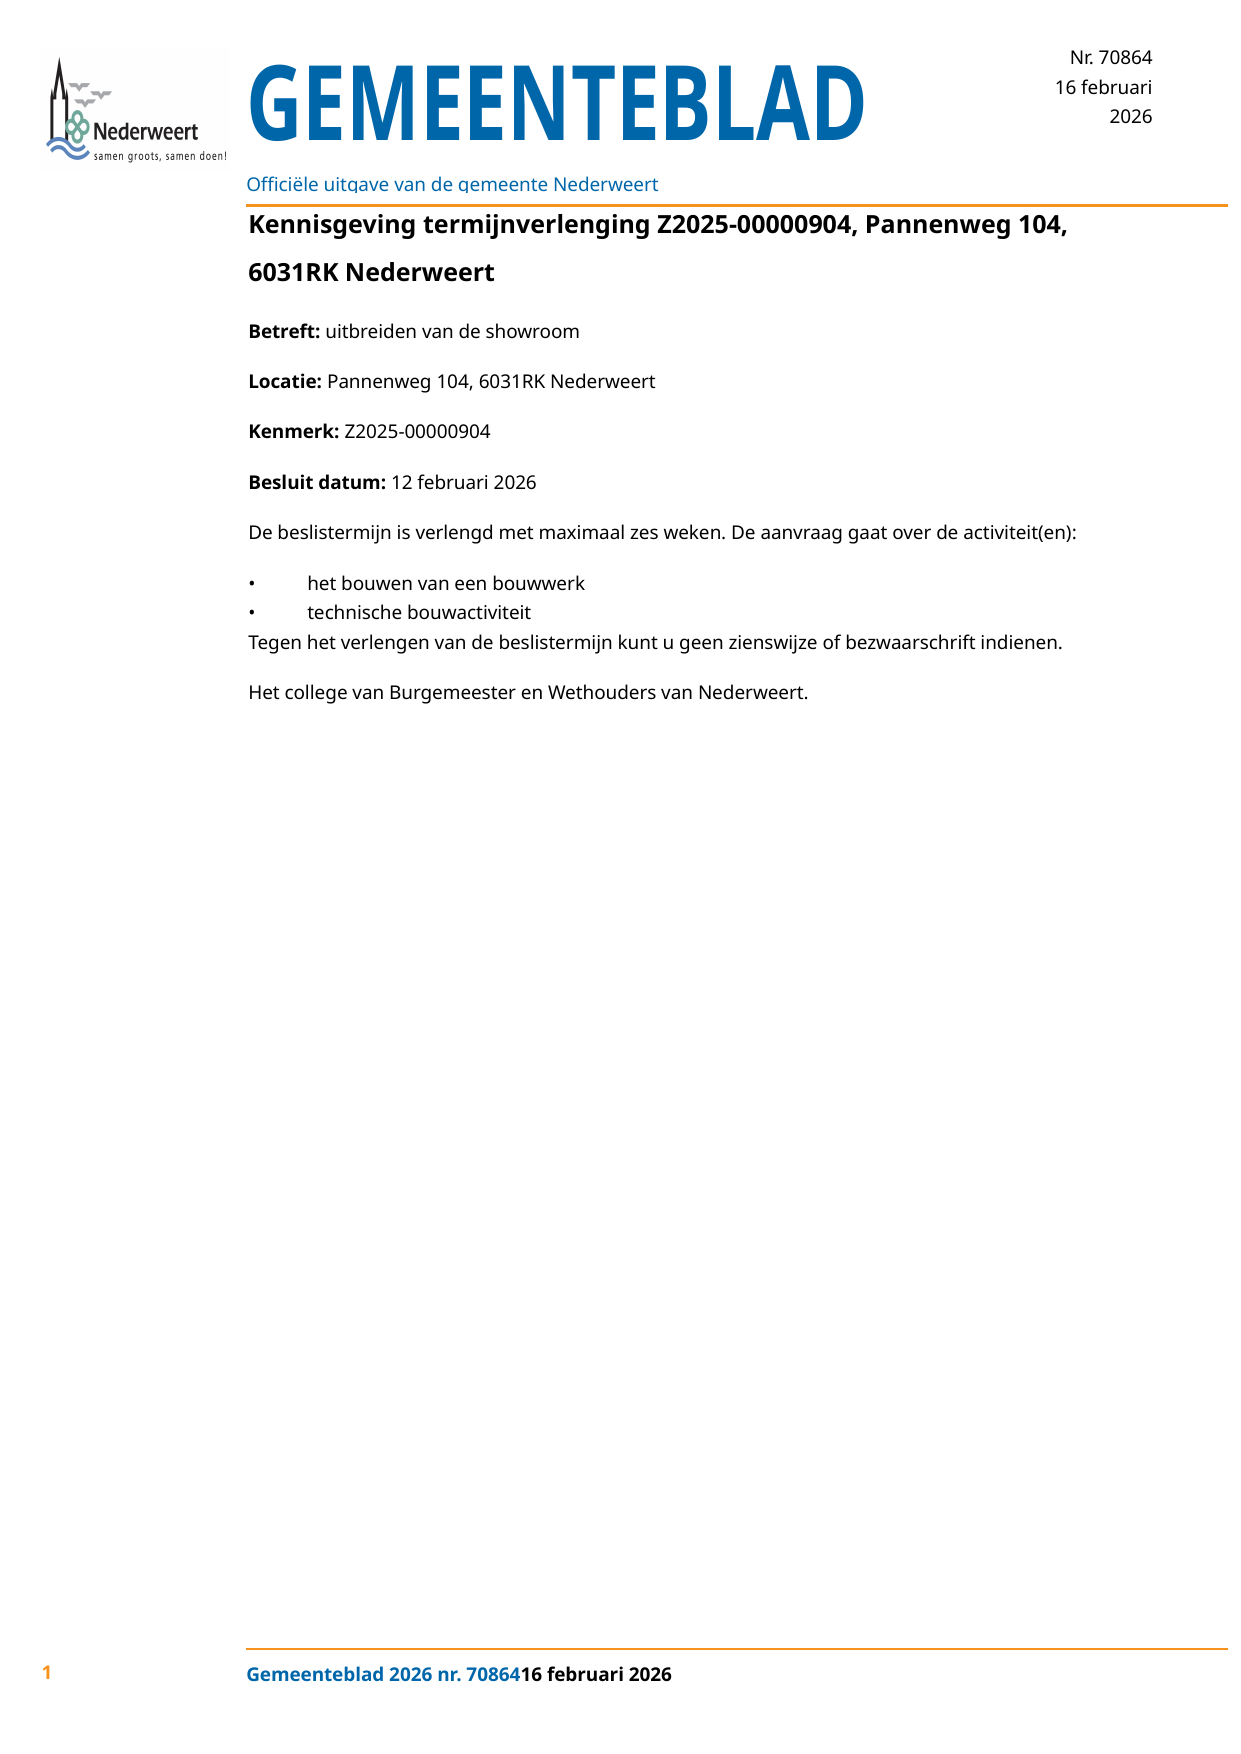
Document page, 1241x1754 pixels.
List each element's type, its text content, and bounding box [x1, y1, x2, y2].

picture [41, 47, 231, 172]
text Tegen het verlengen van de beslistermijn kunt u geen zienswijze of bezwaarschrift indienen. [248, 629, 1152, 655]
list het bouwen van een bouwwerk [248, 570, 1152, 596]
text De beslistermijn is verlengd met maximaal zes weken. De aanvraag gaat over de activiteit(en): [248, 519, 1152, 545]
text Kennisgeving termijnverlenging Z2025-00000904, Pannenweg 104, 6031RK Nederweert [248, 207, 1152, 288]
text Locatie: Pannenweg 104, 6031RK Nederweert [248, 368, 1152, 394]
text Betreft: uitbreiden van de showroom [248, 318, 1152, 344]
list technische bouwactiviteit [248, 599, 1152, 625]
text Kenmerk: Z2025-00000904 [248, 419, 1152, 444]
text Het college van Burgemeester en Wethouders van Nederweert. [248, 679, 1152, 705]
text Besluit datum: 12 februari 2026 [248, 469, 1152, 495]
